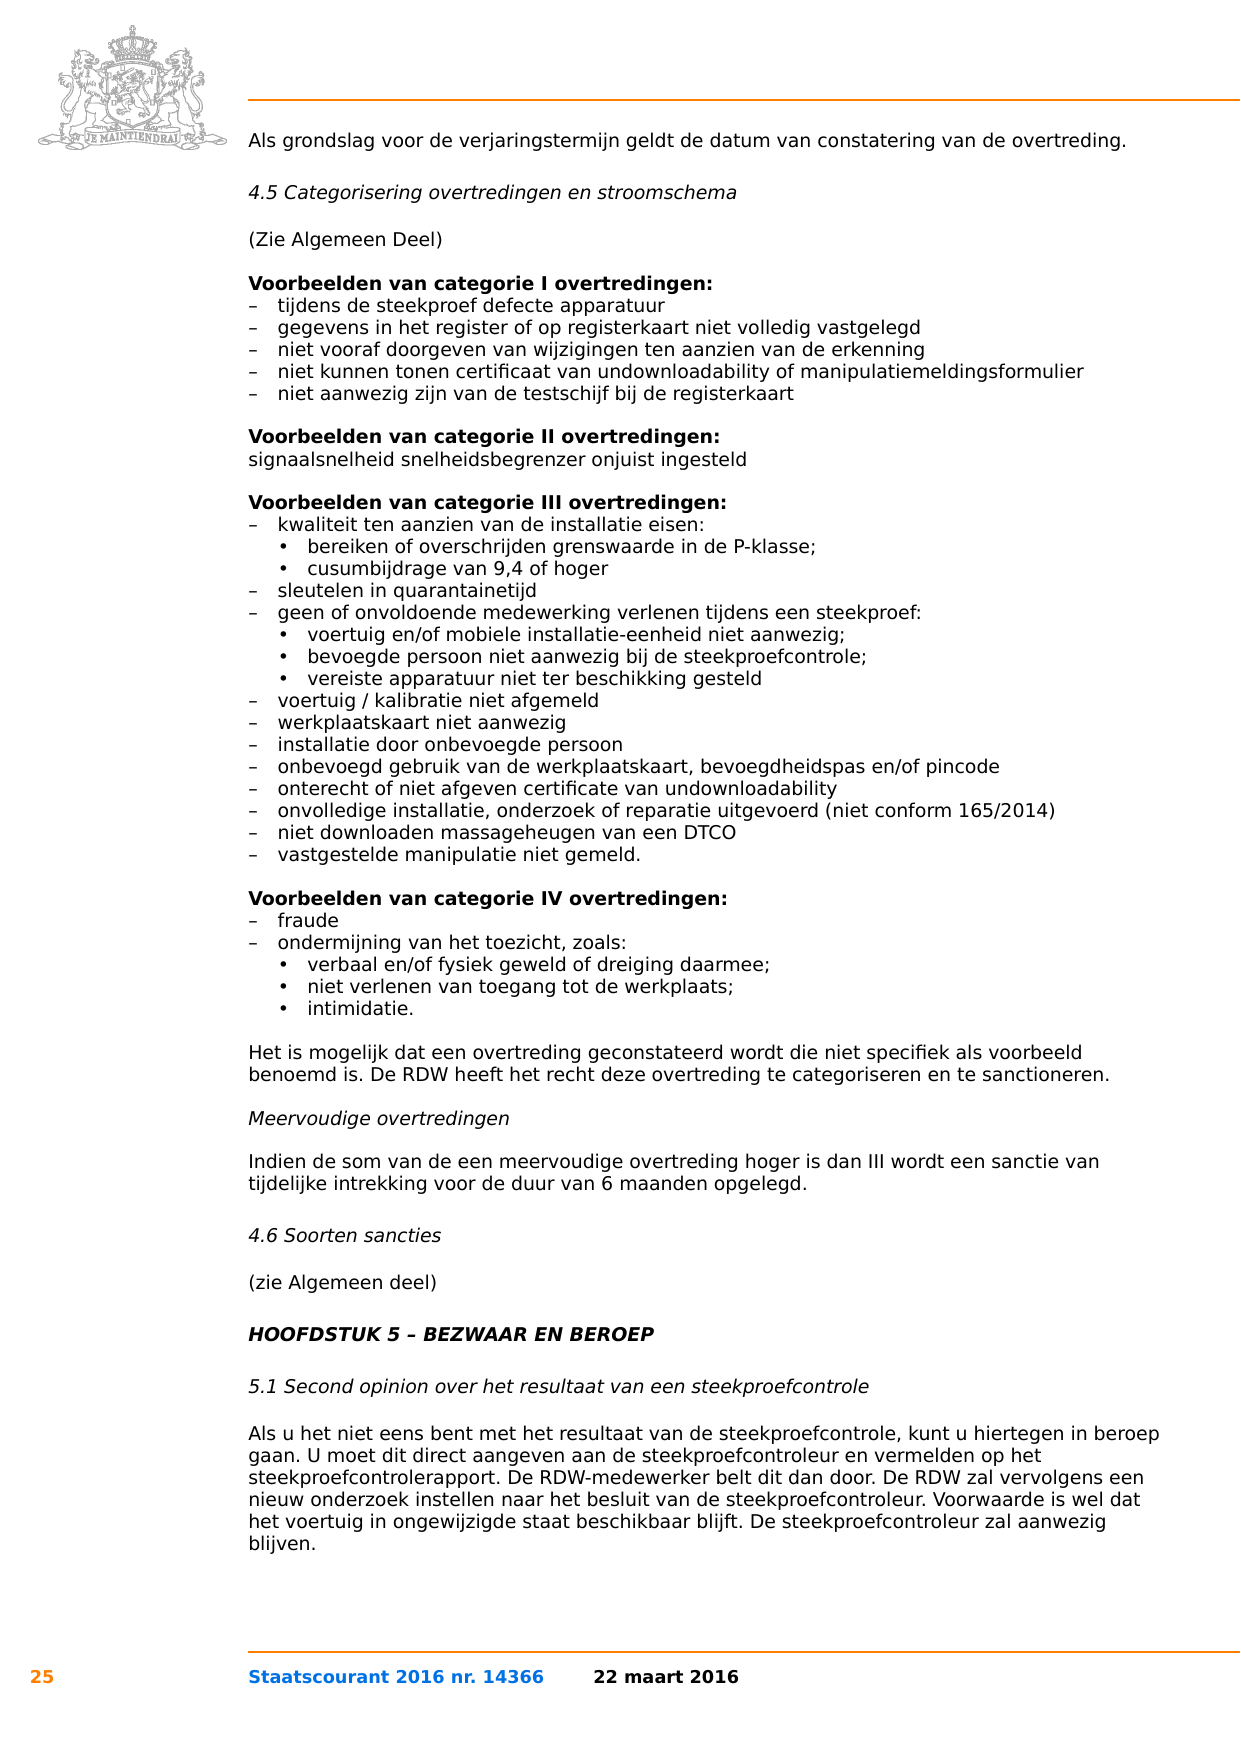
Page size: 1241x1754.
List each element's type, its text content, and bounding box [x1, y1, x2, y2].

text – onterecht of niet afgeven certificate van undownloadability [248, 778, 1163, 800]
subtitle 4.6 Soorten sancties [248, 1225, 1163, 1247]
text signaalsnelheid snelheidsbegrenzer onjuist ingesteld [248, 448, 1163, 470]
text • bereiken of overschrijden grenswaarde in de P-klasse; [278, 536, 1163, 558]
text • verbaal en/of fysiek geweld of dreiging daarmee; [278, 954, 1163, 976]
text – niet kunnen tonen certificaat van undownloadability of manipulatiemeldingsformulier [248, 361, 1163, 383]
text – onvolledige installatie, onderzoek of reparatie uitgevoerd (niet conform 165/2014) [248, 800, 1163, 822]
subtitle HOOFDSTUK 5 – BEZWAAR EN BEROEP [248, 1324, 1163, 1346]
text • voertuig en/of mobiele installatie-eenheid niet aanwezig; [278, 624, 1163, 646]
text – niet downloaden massageheugen van een DTCO [248, 822, 1163, 844]
text – gegevens in het register of op registerkaart niet volledig vastgelegd [248, 317, 1163, 339]
subtitle 5.1 Second opinion over het resultaat van een steekproefcontrole [248, 1376, 1163, 1398]
text Als u het niet eens bent met het resultaat van de steekproefcontrole, kunt u hiertegen in beroep gaan. U moet dit direct aangeven aan de steekproefcontroleur en vermelden op het steekproefcontrolerapport. De RDW-medewerker belt dit dan door. De RDW zal vervolgens een nieuw onderzoek instellen naar het besluit van de steekproefcontroleur. Voorwaarde is wel dat het voertuig in ongewijzigde staat beschikbaar blijft. De steekproefcontroleur zal aanwezig blijven. [248, 1423, 1163, 1555]
text – ondermijning van het toezicht, zoals: [248, 932, 1163, 954]
text – vastgestelde manipulatie niet gemeld. [248, 844, 1163, 866]
text (Zie Algemeen Deel) [248, 229, 1163, 251]
text – niet aanwezig zijn van de testschijf bij de registerkaart [248, 383, 1163, 404]
text • niet verlenen van toegang tot de werkplaats; [278, 976, 1163, 998]
text Als grondslag voor de verjaringstermijn geldt de datum van constatering van de overtreding. [248, 130, 1163, 152]
text Voorbeelden van categorie IV overtredingen: [248, 888, 1163, 910]
text – voertuig / kalibratie niet afgemeld [248, 690, 1163, 712]
text – kwaliteit ten aanzien van de installatie eisen: [248, 514, 1163, 536]
text Voorbeelden van categorie I overtredingen: [248, 273, 1163, 295]
text – sleutelen in quarantainetijd [248, 580, 1163, 602]
text Voorbeelden van categorie III overtredingen: [248, 492, 1163, 514]
text Voorbeelden van categorie II overtredingen: [248, 426, 1163, 448]
picture [38, 25, 227, 150]
text – fraude [248, 910, 1163, 932]
text – geen of onvoldoende medewerking verlenen tijdens een steekproef: [248, 602, 1163, 624]
text • vereiste apparatuur niet ter beschikking gesteld [278, 668, 1163, 690]
subtitle Meervoudige overtredingen [248, 1107, 1163, 1129]
text • cusumbijdrage van 9,4 of hoger [278, 558, 1163, 580]
text – tijdens de steekproef defecte apparatuur [248, 295, 1163, 317]
text • intimidatie. [278, 998, 1163, 1020]
text – werkplaatskaart niet aanwezig [248, 712, 1163, 734]
text (zie Algemeen deel) [248, 1272, 1163, 1294]
text Het is mogelijk dat een overtreding geconstateerd wordt die niet specifiek als voorbeeld benoemd is. De RDW heeft het recht deze overtreding te categoriseren en te sanctioneren. [248, 1042, 1163, 1086]
text – onbevoegd gebruik van de werkplaatskaart, bevoegdheidspas en/of pincode [248, 756, 1163, 778]
text – installatie door onbevoegde persoon [248, 734, 1163, 756]
text Indien de som van de een meervoudige overtreding hoger is dan III wordt een sanctie van tijdelijke intrekking voor de duur van 6 maanden opgelegd. [248, 1151, 1163, 1195]
text – niet vooraf doorgeven van wijzigingen ten aanzien van de erkenning [248, 339, 1163, 361]
subtitle 4.5 Categorisering overtredingen en stroomschema [248, 182, 1163, 204]
text • bevoegde persoon niet aanwezig bij de steekproefcontrole; [278, 646, 1163, 668]
